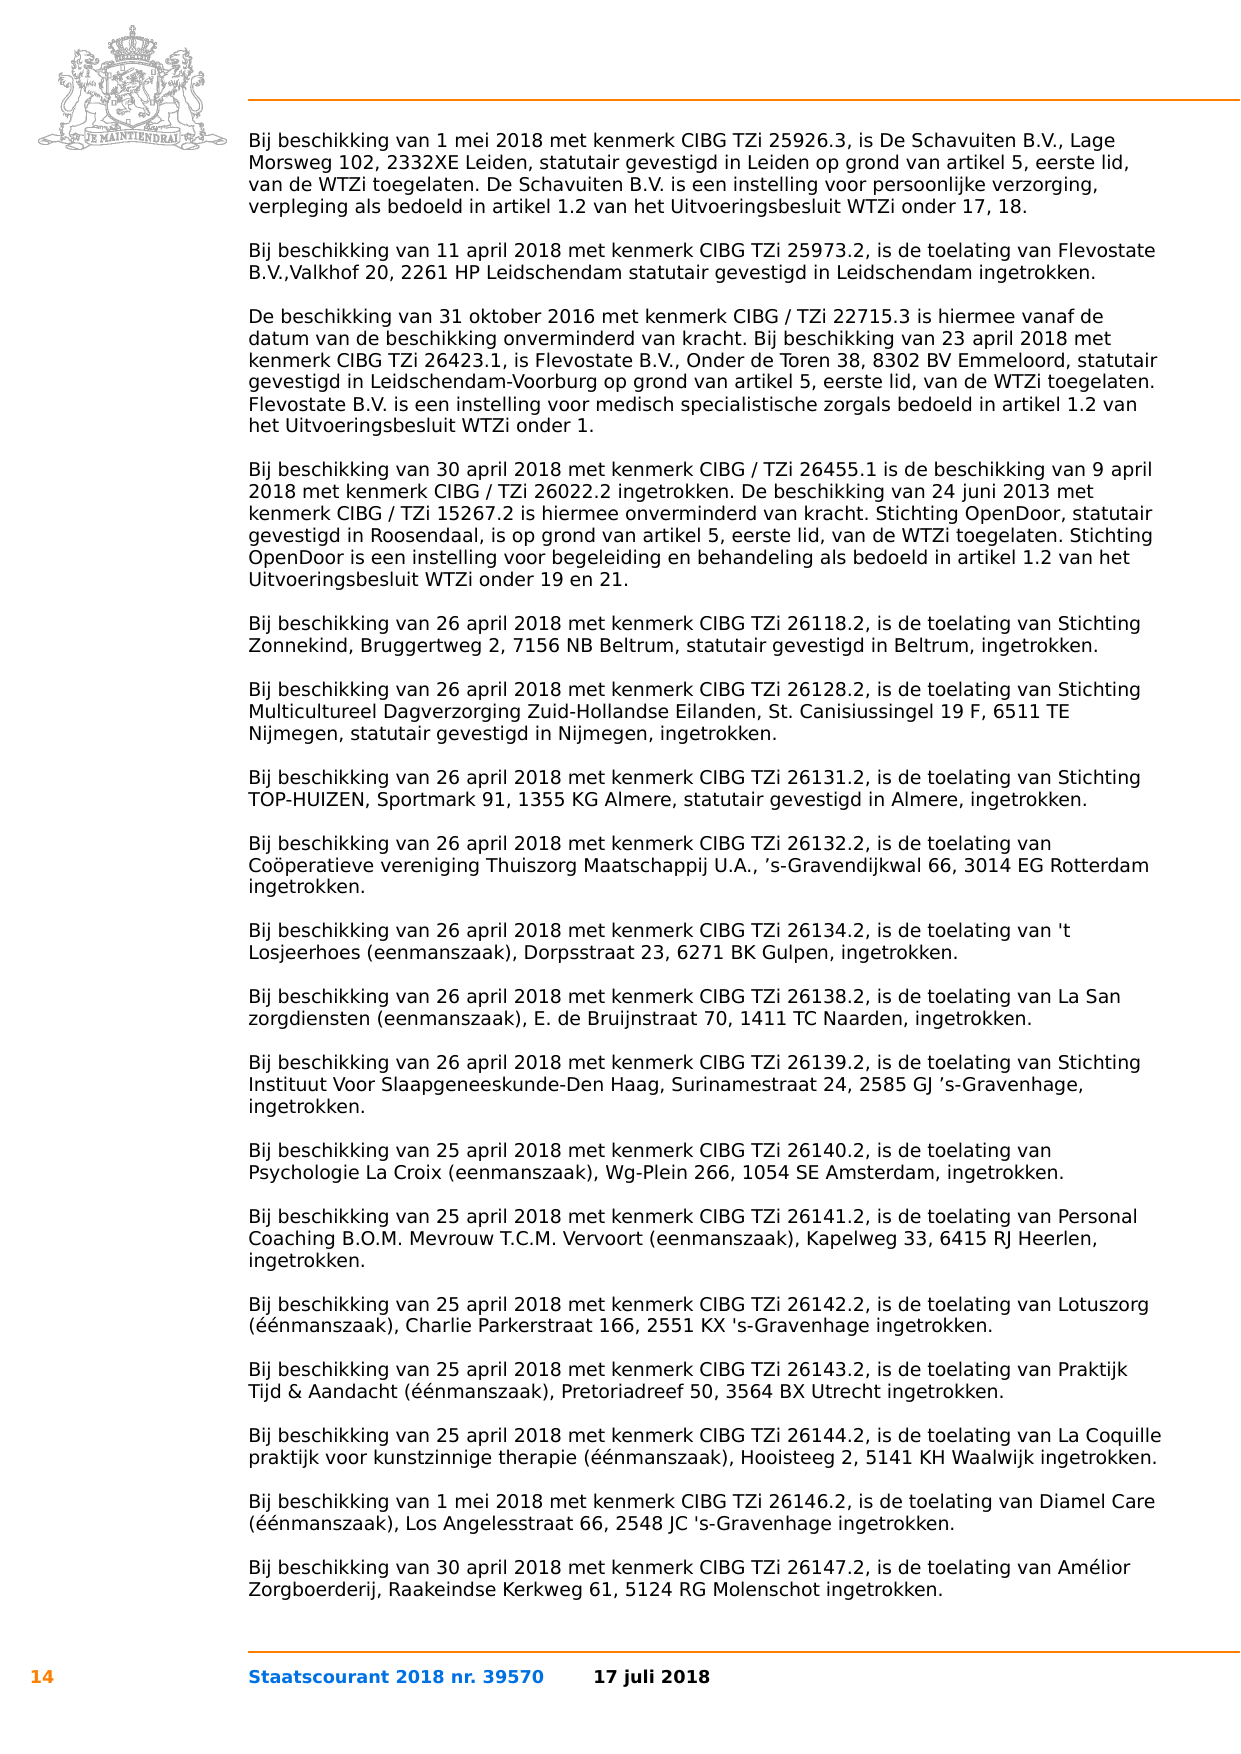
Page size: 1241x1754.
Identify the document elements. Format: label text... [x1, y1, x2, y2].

text Bij beschikking van 26 april 2018 met kenmerk CIBG TZi 26138.2, is de toelating van La San zorgdiensten (eenmanszaak), E. de Bruijnstraat 70, 1411 TC Naarden, ingetrokken. [248, 986, 1163, 1030]
text Bij beschikking van 26 april 2018 met kenmerk CIBG TZi 26132.2, is de toelating van Coöperatieve vereniging Thuiszorg Maatschappij U.A., ’s-Gravendijkwal 66, 3014 EG Rotterdam ingetrokken. [248, 832, 1163, 898]
text Bij beschikking van 25 april 2018 met kenmerk CIBG TZi 26143.2, is de toelating van Praktijk Tijd & Aandacht (éénmanszaak), Pretoriadreef 50, 3564 BX Utrecht ingetrokken. [248, 1359, 1163, 1403]
text Bij beschikking van 25 april 2018 met kenmerk CIBG TZi 26140.2, is de toelating van Psychologie La Croix (eenmanszaak), Wg-Plein 266, 1054 SE Amsterdam, ingetrokken. [248, 1140, 1163, 1184]
text Bij beschikking van 1 mei 2018 met kenmerk CIBG TZi 25926.3, is De Schavuiten B.V., Lage Morsweg 102, 2332XE Leiden, statutair gevestigd in Leiden op grond van artikel 5, eerste lid, van de WTZi toegelaten. De Schavuiten B.V. is een instelling voor persoonlijke verzorging, verpleging als bedoeld in artikel 1.2 van het Uitvoeringsbesluit WTZi onder 17, 18. [248, 130, 1163, 218]
text Bij beschikking van 30 april 2018 met kenmerk CIBG TZi 26147.2, is de toelating van Amélior Zorgboerderij, Raakeindse Kerkweg 61, 5124 RG Molenschot ingetrokken. [248, 1557, 1163, 1601]
picture [38, 25, 227, 150]
text Bij beschikking van 26 april 2018 met kenmerk CIBG TZi 26139.2, is de toelating van Stichting Instituut Voor Slaapgeneeskunde-Den Haag, Surinamestraat 24, 2585 GJ ’s-Gravenhage, ingetrokken. [248, 1052, 1163, 1118]
text Bij beschikking van 11 april 2018 met kenmerk CIBG TZi 25973.2, is de toelating van Flevostate B.V.,Valkhof 20, 2261 HP Leidschendam statutair gevestigd in Leidschendam ingetrokken. [248, 240, 1163, 284]
text Bij beschikking van 26 april 2018 met kenmerk CIBG TZi 26134.2, is de toelating van 't Losjeerhoes (eenmanszaak), Dorpsstraat 23, 6271 BK Gulpen, ingetrokken. [248, 920, 1163, 964]
text Bij beschikking van 30 april 2018 met kenmerk CIBG / TZi 26455.1 is de beschikking van 9 april 2018 met kenmerk CIBG / TZi 26022.2 ingetrokken. De beschikking van 24 juni 2013 met kenmerk CIBG / TZi 15267.2 is hiermee onverminderd van kracht. Stichting OpenDoor, statutair gevestigd in Roosendaal, is op grond van artikel 5, eerste lid, van de WTZi toegelaten. Stichting OpenDoor is een instelling voor begeleiding en behandeling als bedoeld in artikel 1.2 van het Uitvoeringsbesluit WTZi onder 19 en 21. [248, 459, 1163, 591]
text Bij beschikking van 26 april 2018 met kenmerk CIBG TZi 26118.2, is de toelating van Stichting Zonnekind, Bruggertweg 2, 7156 NB Beltrum, statutair gevestigd in Beltrum, ingetrokken. [248, 613, 1163, 657]
text De beschikking van 31 oktober 2016 met kenmerk CIBG / TZi 22715.3 is hiermee vanaf de datum van de beschikking onverminderd van kracht. Bij beschikking van 23 april 2018 met kenmerk CIBG TZi 26423.1, is Flevostate B.V., Onder de Toren 38, 8302 BV Emmeloord, statutair gevestigd in Leidschendam-Voorburg op grond van artikel 5, eerste lid, van de WTZi toegelaten. Flevostate B.V. is een instelling voor medisch specialistische zorgals bedoeld in artikel 1.2 van het Uitvoeringsbesluit WTZi onder 1. [248, 306, 1163, 437]
text Bij beschikking van 26 april 2018 met kenmerk CIBG TZi 26128.2, is de toelating van Stichting Multicultureel Dagverzorging Zuid-Hollandse Eilanden, St. Canisiussingel 19 F, 6511 TE Nijmegen, statutair gevestigd in Nijmegen, ingetrokken. [248, 679, 1163, 745]
text Bij beschikking van 26 april 2018 met kenmerk CIBG TZi 26131.2, is de toelating van Stichting TOP-HUIZEN, Sportmark 91, 1355 KG Almere, statutair gevestigd in Almere, ingetrokken. [248, 767, 1163, 811]
text Bij beschikking van 25 april 2018 met kenmerk CIBG TZi 26141.2, is de toelating van Personal Coaching B.O.M. Mevrouw T.C.M. Vervoort (eenmanszaak), Kapelweg 33, 6415 RJ Heerlen, ingetrokken. [248, 1206, 1163, 1272]
text Bij beschikking van 25 april 2018 met kenmerk CIBG TZi 26142.2, is de toelating van Lotuszorg (éénmanszaak), Charlie Parkerstraat 166, 2551 KX 's-Gravenhage ingetrokken. [248, 1293, 1163, 1337]
text Bij beschikking van 25 april 2018 met kenmerk CIBG TZi 26144.2, is de toelating van La Coquille praktijk voor kunstzinnige therapie (éénmanszaak), Hooisteeg 2, 5141 KH Waalwijk ingetrokken. [248, 1425, 1163, 1469]
text Bij beschikking van 1 mei 2018 met kenmerk CIBG TZi 26146.2, is de toelating van Diamel Care (éénmanszaak), Los Angelesstraat 66, 2548 JC 's-Gravenhage ingetrokken. [248, 1491, 1163, 1535]
